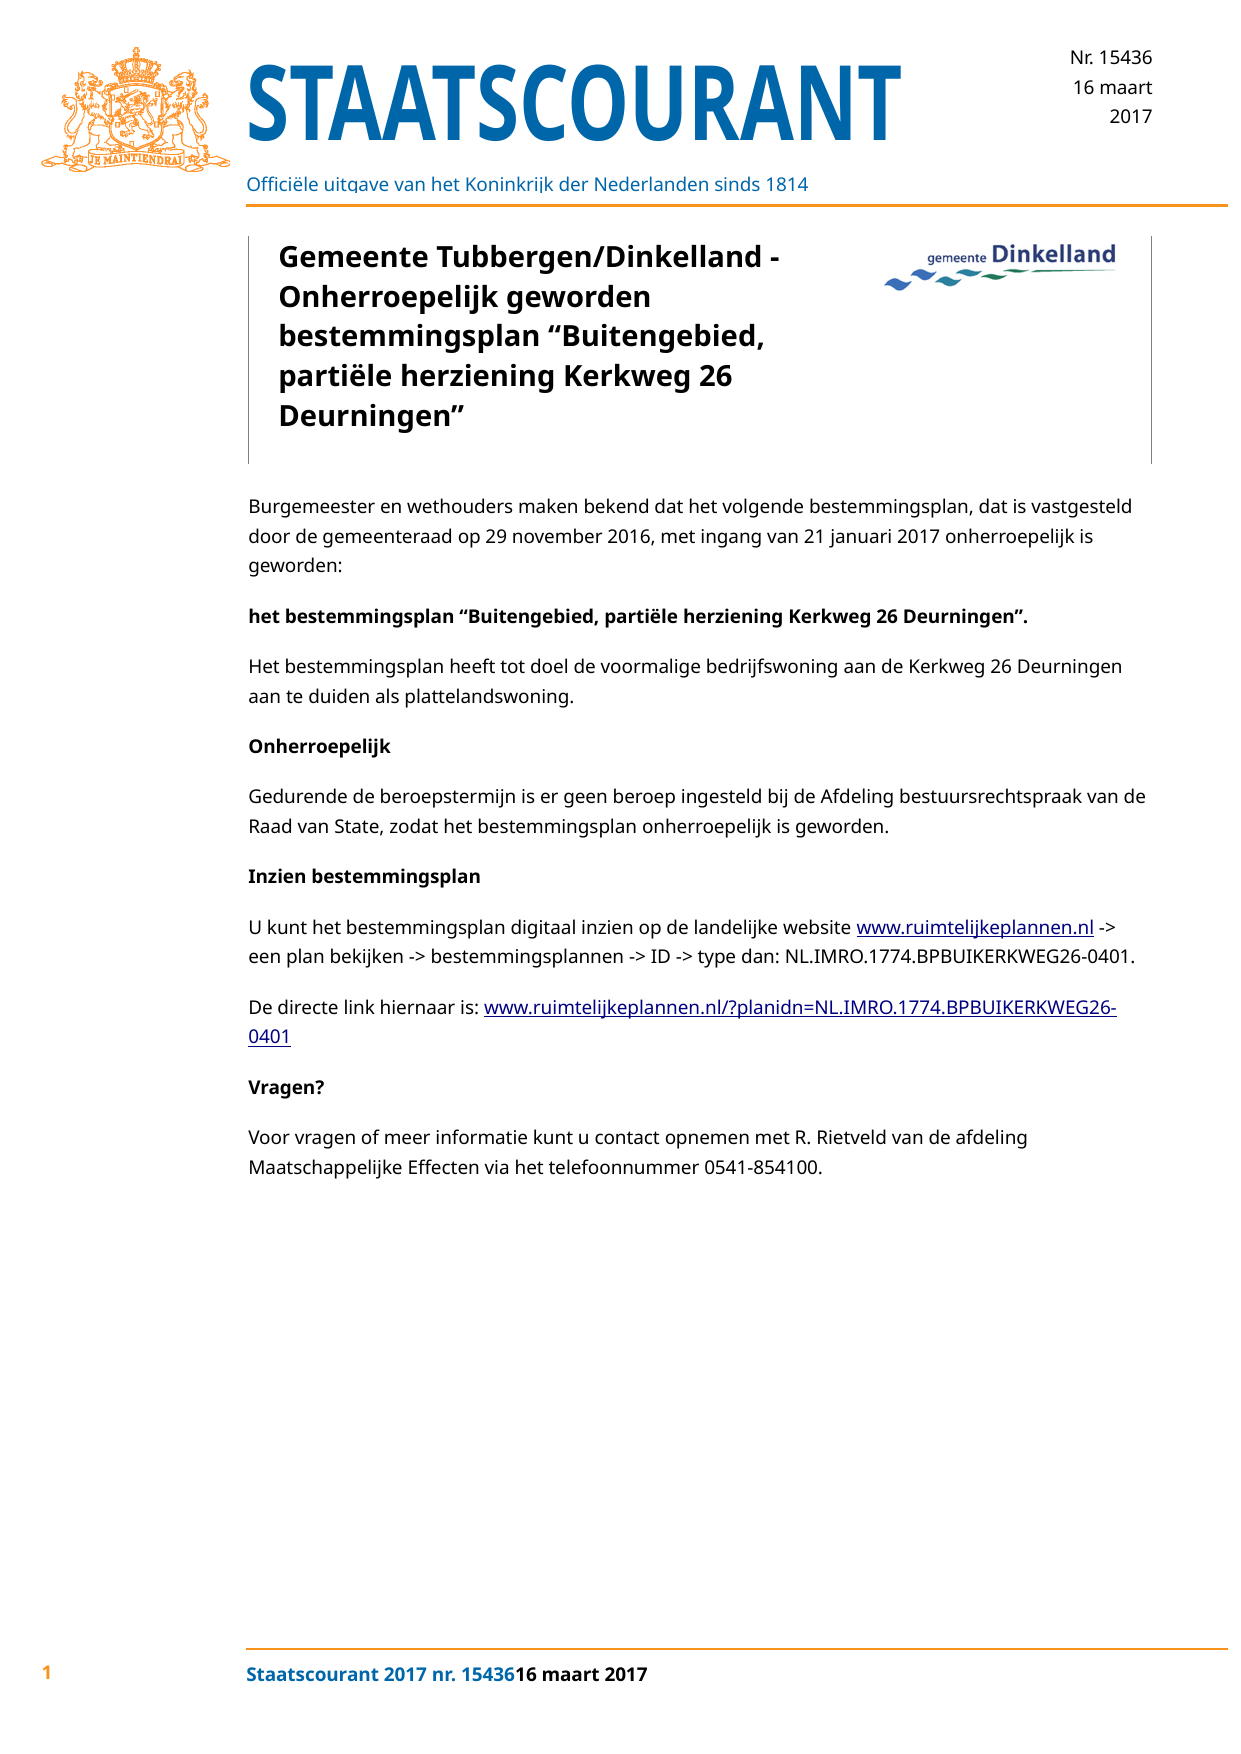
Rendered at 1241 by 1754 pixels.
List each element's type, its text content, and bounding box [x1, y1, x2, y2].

text Vragen? [248, 1074, 1152, 1100]
table_header Gemeente Tubbergen/Dinkelland - Onherroepelijk geworden bestemmingsplan “Buitengebied, partiële herziening Kerkweg 26 Deurningen” [249, 236, 850, 464]
text Gedurende de beroepstermijn is er geen beroep ingesteld bij de Afdeling bestuursrechtspraak van de Raad van State, zodat het bestemmingsplan onherroepelijk is geworden. [248, 784, 1152, 839]
table_header [850, 236, 1151, 464]
text Onherroepelijk [248, 733, 1152, 759]
text Voor vragen of meer informatie kunt u contact opnemen met R. Rietveld van de afdeling Maatschappelijke Effecten via het telefoonnummer 0541-854100. [248, 1124, 1152, 1180]
text U kunt het bestemmingsplan digitaal inzien op de landelijke website www.ruimtelijkeplannen.nl -> een plan bekijken -> bestemmingsplannen -> ID -> type dan: NL.IMRO.1774.BPBUIKERKWEG26-0401. [248, 914, 1152, 969]
picture [41, 47, 231, 172]
text Burgemeester en wethouders maken bekend dat het volgende bestemmingsplan, dat is vastgesteld door de gemeenteraad op 29 november 2016, met ingang van 21 januari 2017 onherroepelijk is geworden: [248, 493, 1152, 578]
text Inzien bestemmingsplan [248, 864, 1152, 889]
text Het bestemmingsplan heeft tot doel de voormalige bedrijfswoning aan de Kerkweg 26 Deurningen aan te duiden als plattelandswoning. [248, 653, 1152, 709]
picture [882, 236, 1119, 296]
text het bestemmingsplan “Buitengebied, partiële herziening Kerkweg 26 Deurningen”. [248, 603, 1152, 629]
text De directe link hiernaar is: www.ruimtelijkeplannen.nl/?planidn=NL.IMRO.1774.BPBUIKERKWEG26-0401 [248, 994, 1152, 1049]
